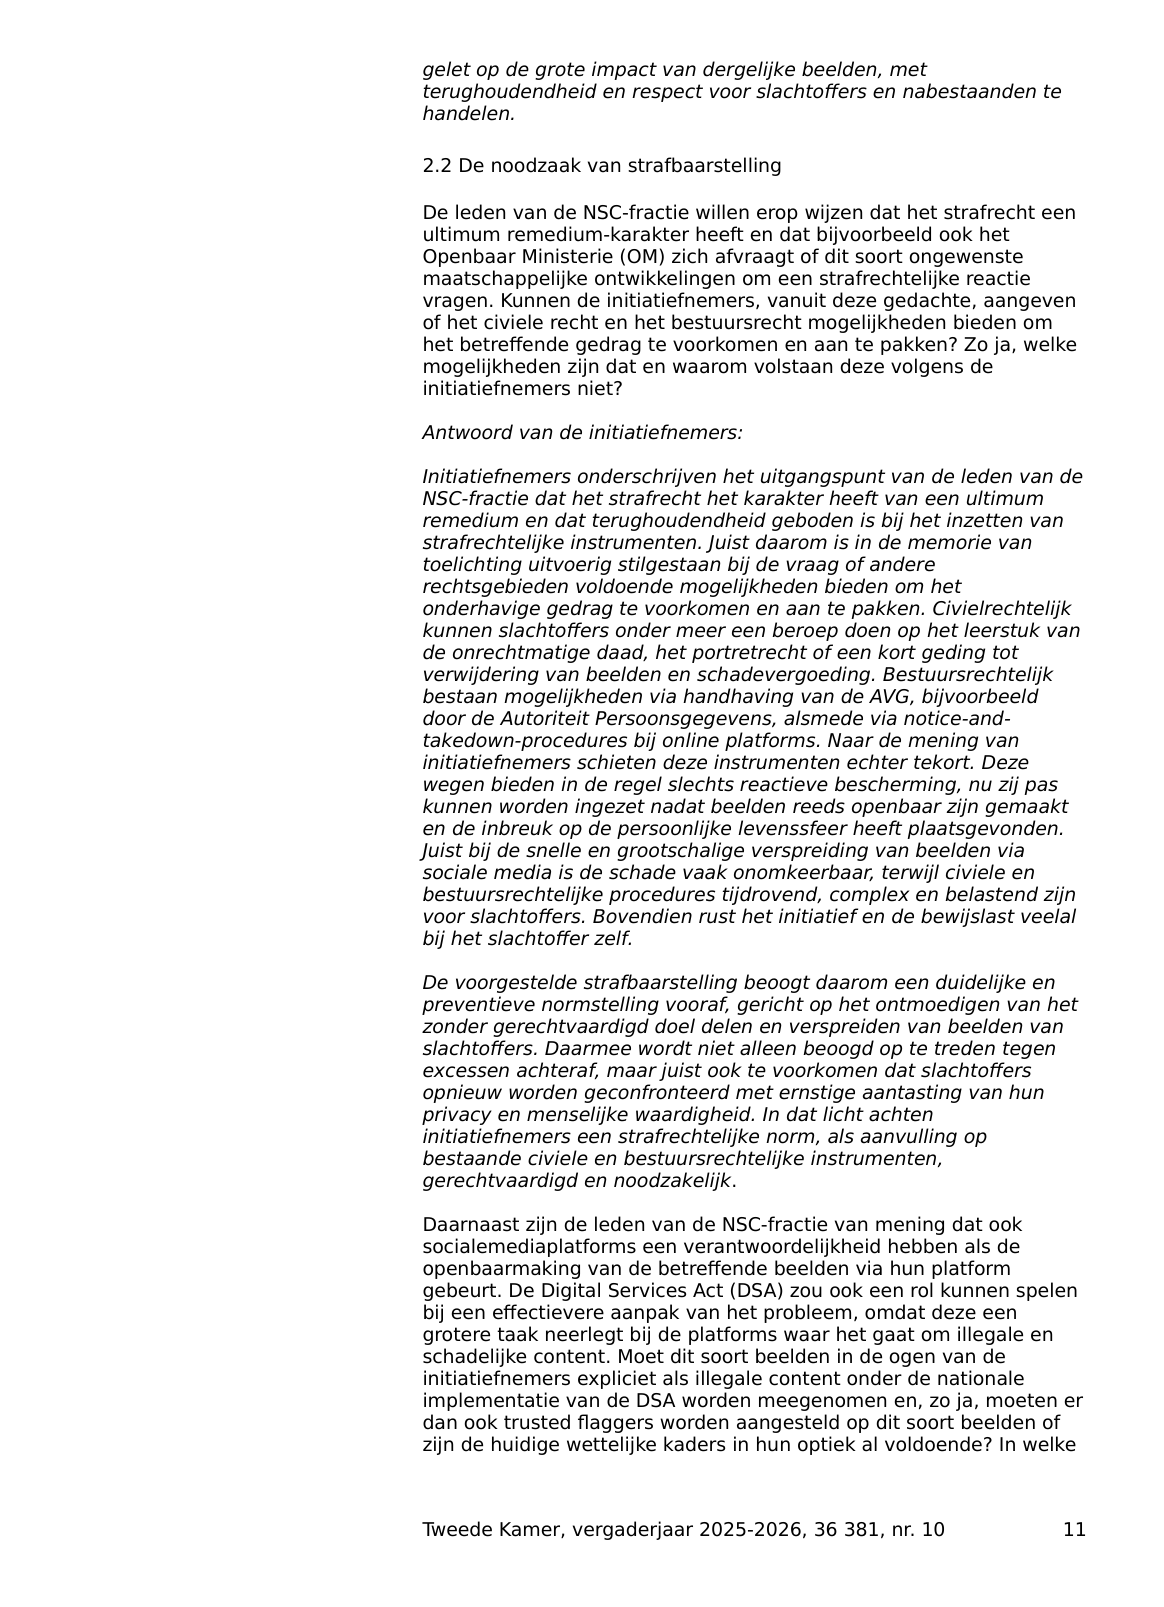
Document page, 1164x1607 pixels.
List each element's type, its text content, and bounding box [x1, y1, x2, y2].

text De voorgestelde strafbaarstelling beoogt daarom een duidelijke en preventieve normstelling vooraf, gericht op het ontmoedigen van het zonder gerechtvaardigd doel delen en verspreiden van beelden van slachtoffers. Daarmee wordt niet alleen beoogd op te treden tegen excessen achteraf, maar juist ook te voorkomen dat slachtoffers opnieuw worden geconfronteerd met ernstige aantasting van hun privacy en menselijke waardigheid. In dat licht achten initiatiefnemers een strafrechtelijke norm, als aanvulling op bestaande civiele en bestuursrechtelijke instrumenten, gerechtvaardigd en noodzakelijk. [422, 972, 1087, 1192]
subtitle 2.2 De noodzaak van strafbaarstelling [422, 155, 1087, 177]
subtitle Antwoord van de initiatiefnemers: [422, 422, 1087, 444]
text Initiatiefnemers onderschrijven het uitgangspunt van de leden van de NSC-fractie dat het strafrecht het karakter heeft van een ultimum remedium en dat terughoudendheid geboden is bij het inzetten van strafrechtelijke instrumenten. Juist daarom is in de memorie van toelichting uitvoerig stilgestaan bij de vraag of andere rechtsgebieden voldoende mogelijkheden bieden om het onderhavige gedrag te voorkomen en aan te pakken. Civielrechtelijk kunnen slachtoffers onder meer een beroep doen op het leerstuk van de onrechtmatige daad, het portretrecht of een kort geding tot verwijdering van beelden en schadevergoeding. Bestuursrechtelijk bestaan mogelijkheden via handhaving van de AVG, bijvoorbeeld door de Autoriteit Persoonsgegevens, alsmede via notice-and-takedown-procedures bij online platforms. Naar de mening van initiatiefnemers schieten deze instrumenten echter tekort. Deze wegen bieden in de regel slechts reactieve bescherming, nu zij pas kunnen worden ingezet nadat beelden reeds openbaar zijn gemaakt en de inbreuk op de persoonlijke levenssfeer heeft plaatsgevonden. Juist bij de snelle en grootschalige verspreiding van beelden via sociale media is de schade vaak onomkeerbaar, terwijl civiele en bestuursrechtelijke procedures tijdrovend, complex en belastend zijn voor slachtoffers. Bovendien rust het initiatief en de bewijslast veelal bij het slachtoffer zelf. [422, 466, 1087, 950]
text gelet op de grote impact van dergelijke beelden, met terughoudendheid en respect voor slachtoffers en nabestaanden te handelen. [422, 59, 1087, 125]
text Daarnaast zijn de leden van de NSC-fractie van mening dat ook socialemediaplatforms een verantwoordelijkheid hebben als de openbaarmaking van de betreffende beelden via hun platform gebeurt. De Digital Services Act (DSA) zou ook een rol kunnen spelen bij een effectievere aanpak van het probleem, omdat deze een grotere taak neerlegt bij de platforms waar het gaat om illegale en schadelijke content. Moet dit soort beelden in de ogen van de initiatiefnemers expliciet als illegale content onder de nationale implementatie van de DSA worden meegenomen en, zo ja, moeten er dan ook trusted flaggers worden aangesteld op dit soort beelden of zijn de huidige wettelijke kaders in hun optiek al voldoende? In welke [422, 1214, 1087, 1456]
text De leden van de NSC-fractie willen erop wijzen dat het strafrecht een ultimum remedium-karakter heeft en dat bijvoorbeeld ook het Openbaar Ministerie (OM) zich afvraagt of dit soort ongewenste maatschappelijke ontwikkelingen om een strafrechtelijke reactie vragen. Kunnen de initiatiefnemers, vanuit deze gedachte, aangeven of het civiele recht en het bestuursrecht mogelijkheden bieden om het betreffende gedrag te voorkomen en aan te pakken? Zo ja, welke mogelijkheden zijn dat en waarom volstaan deze volgens de initiatiefnemers niet? [422, 202, 1087, 400]
